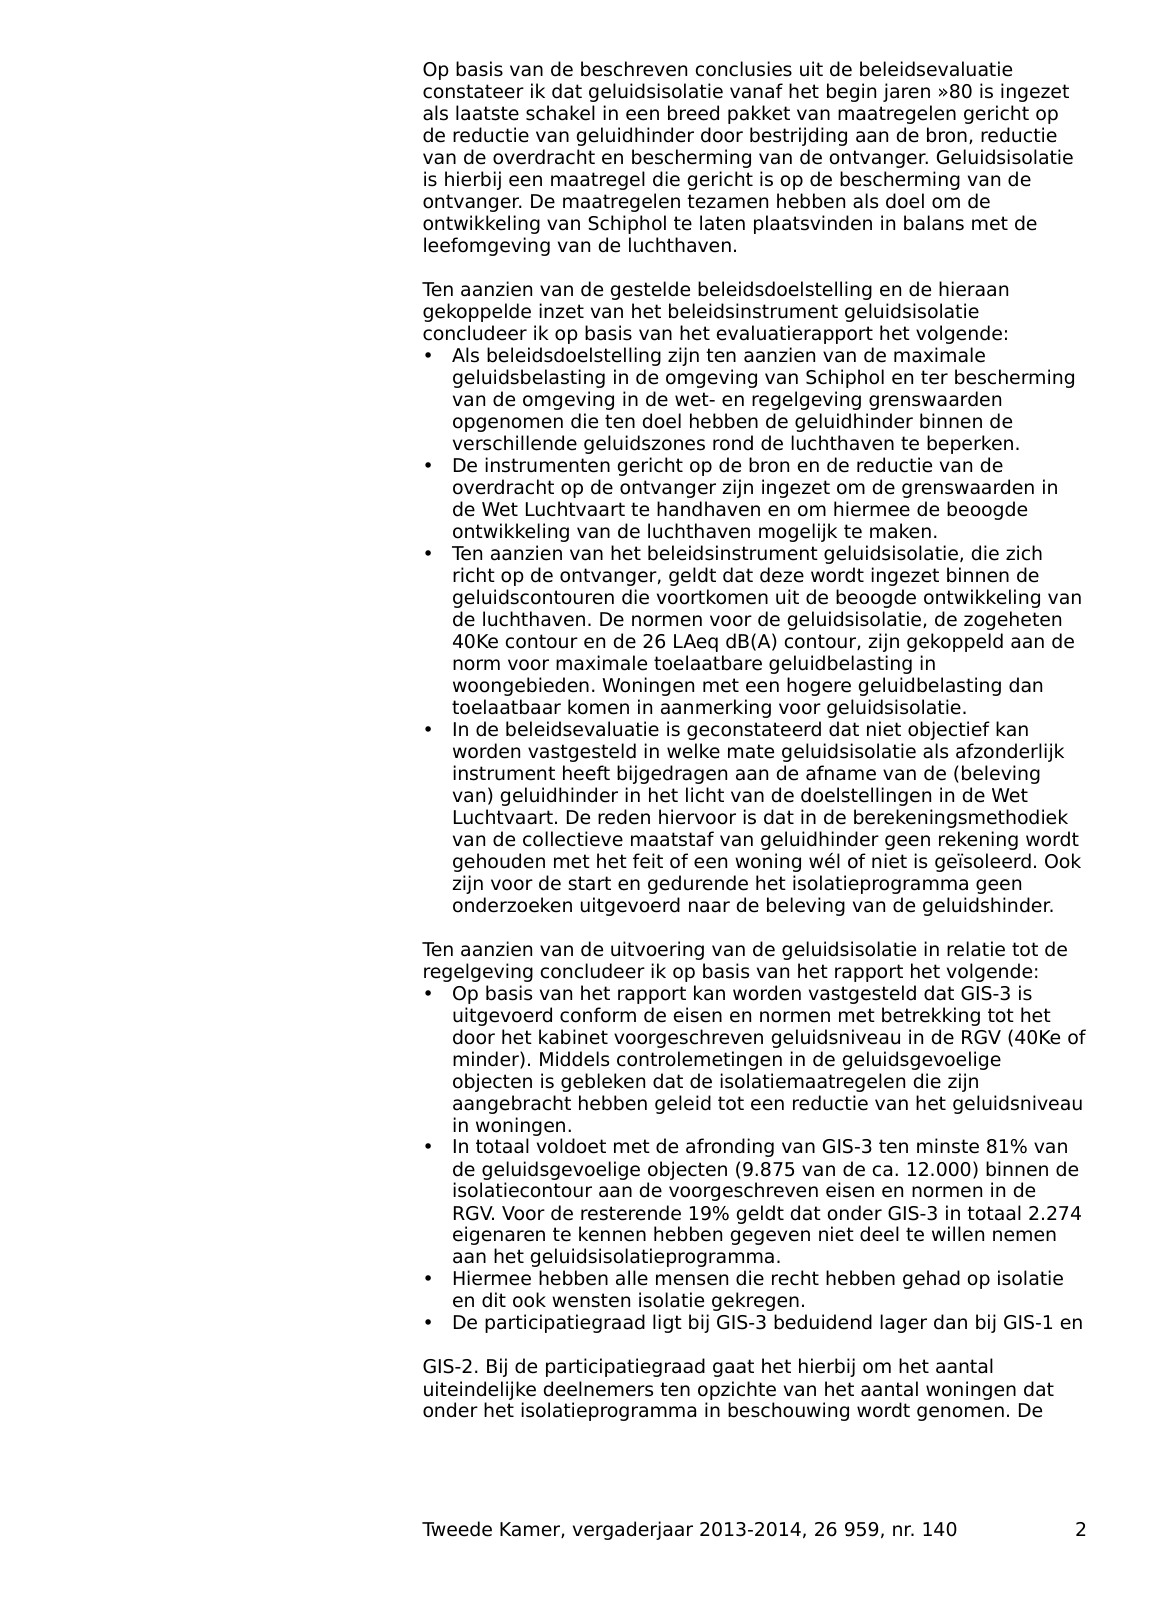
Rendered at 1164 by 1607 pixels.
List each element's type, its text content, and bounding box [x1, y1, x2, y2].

text Ten aanzien van de uitvoering van de geluidsisolatie in relatie tot de regelgeving concludeer ik op basis van het rapport het volgende: [422, 939, 1087, 983]
text • Hiermee hebben alle mensen die recht hebben gehad op isolatie en dit ook wensten isolatie gekregen. [422, 1268, 1087, 1312]
text GIS-2. Bij de participatiegraad gaat het hierbij om het aantal uiteindelijke deelnemers ten opzichte van het aantal woningen dat onder het isolatieprogramma in beschouwing wordt genomen. De [422, 1356, 1087, 1422]
text • Als beleidsdoelstelling zijn ten aanzien van de maximale geluidsbelasting in de omgeving van Schiphol en ter bescherming van de omgeving in de wet- en regelgeving grenswaarden opgenomen die ten doel hebben de geluidhinder binnen de verschillende geluidszones rond de luchthaven te beperken. [422, 345, 1087, 455]
text • In de beleidsevaluatie is geconstateerd dat niet objectief kan worden vastgesteld in welke mate geluidsisolatie als afzonderlijk instrument heeft bijgedragen aan de afname van de (beleving van) geluidhinder in het licht van de doelstellingen in de Wet Luchtvaart. De reden hiervoor is dat in de berekeningsmethodiek van de collectieve maatstaf van geluidhinder geen rekening wordt gehouden met het feit of een woning wél of niet is geïsoleerd. Ook zijn voor de start en gedurende het isolatieprogramma geen onderzoeken uitgevoerd naar de beleving van de geluidshinder. [422, 719, 1087, 916]
text Ten aanzien van de gestelde beleidsdoelstelling en de hieraan gekoppelde inzet van het beleidsinstrument geluidsisolatie concludeer ik op basis van het evaluatierapport het volgende: [422, 279, 1087, 345]
text Op basis van de beschreven conclusies uit de beleidsevaluatie constateer ik dat geluidsisolatie vanaf het begin jaren »80 is ingezet als laatste schakel in een breed pakket van maatregelen gericht op de reductie van geluidhinder door bestrijding aan de bron, reductie van de overdracht en bescherming van de ontvanger. Geluidsisolatie is hierbij een maatregel die gericht is op de bescherming van de ontvanger. De maatregelen tezamen hebben als doel om de ontwikkeling van Schiphol te laten plaatsvinden in balans met de leefomgeving van de luchthaven. [422, 59, 1087, 257]
text • Op basis van het rapport kan worden vastgesteld dat GIS-3 is uitgevoerd conform de eisen en normen met betrekking tot het door het kabinet voorgeschreven geluidsniveau in de RGV (40Ke of minder). Middels controlemetingen in de geluidsgevoelige objecten is gebleken dat de isolatiemaatregelen die zijn aangebracht hebben geleid tot een reductie van het geluidsniveau in woningen. [422, 983, 1087, 1136]
text • De participatiegraad ligt bij GIS-3 beduidend lager dan bij GIS-1 en [422, 1312, 1087, 1334]
text • Ten aanzien van het beleidsinstrument geluidsisolatie, die zich richt op de ontvanger, geldt dat deze wordt ingezet binnen de geluidscontouren die voortkomen uit de beoogde ontwikkeling van de luchthaven. De normen voor de geluidsisolatie, de zogeheten 40Ke contour en de 26 LAeq dB(A) contour, zijn gekoppeld aan de norm voor maximale toelaatbare geluidbelasting in woongebieden. Woningen met een hogere geluidbelasting dan toelaatbaar komen in aanmerking voor geluidsisolatie. [422, 543, 1087, 719]
text • De instrumenten gericht op de bron en de reductie van de overdracht op de ontvanger zijn ingezet om de grenswaarden in de Wet Luchtvaart te handhaven en om hiermee de beoogde ontwikkeling van de luchthaven mogelijk te maken. [422, 455, 1087, 543]
text • In totaal voldoet met de afronding van GIS-3 ten minste 81% van de geluidsgevoelige objecten (9.875 van de ca. 12.000) binnen de isolatiecontour aan de voorgeschreven eisen en normen in de RGV. Voor de resterende 19% geldt dat onder GIS-3 in totaal 2.274 eigenaren te kennen hebben gegeven niet deel te willen nemen aan het geluidsisolatieprogramma. [422, 1136, 1087, 1268]
